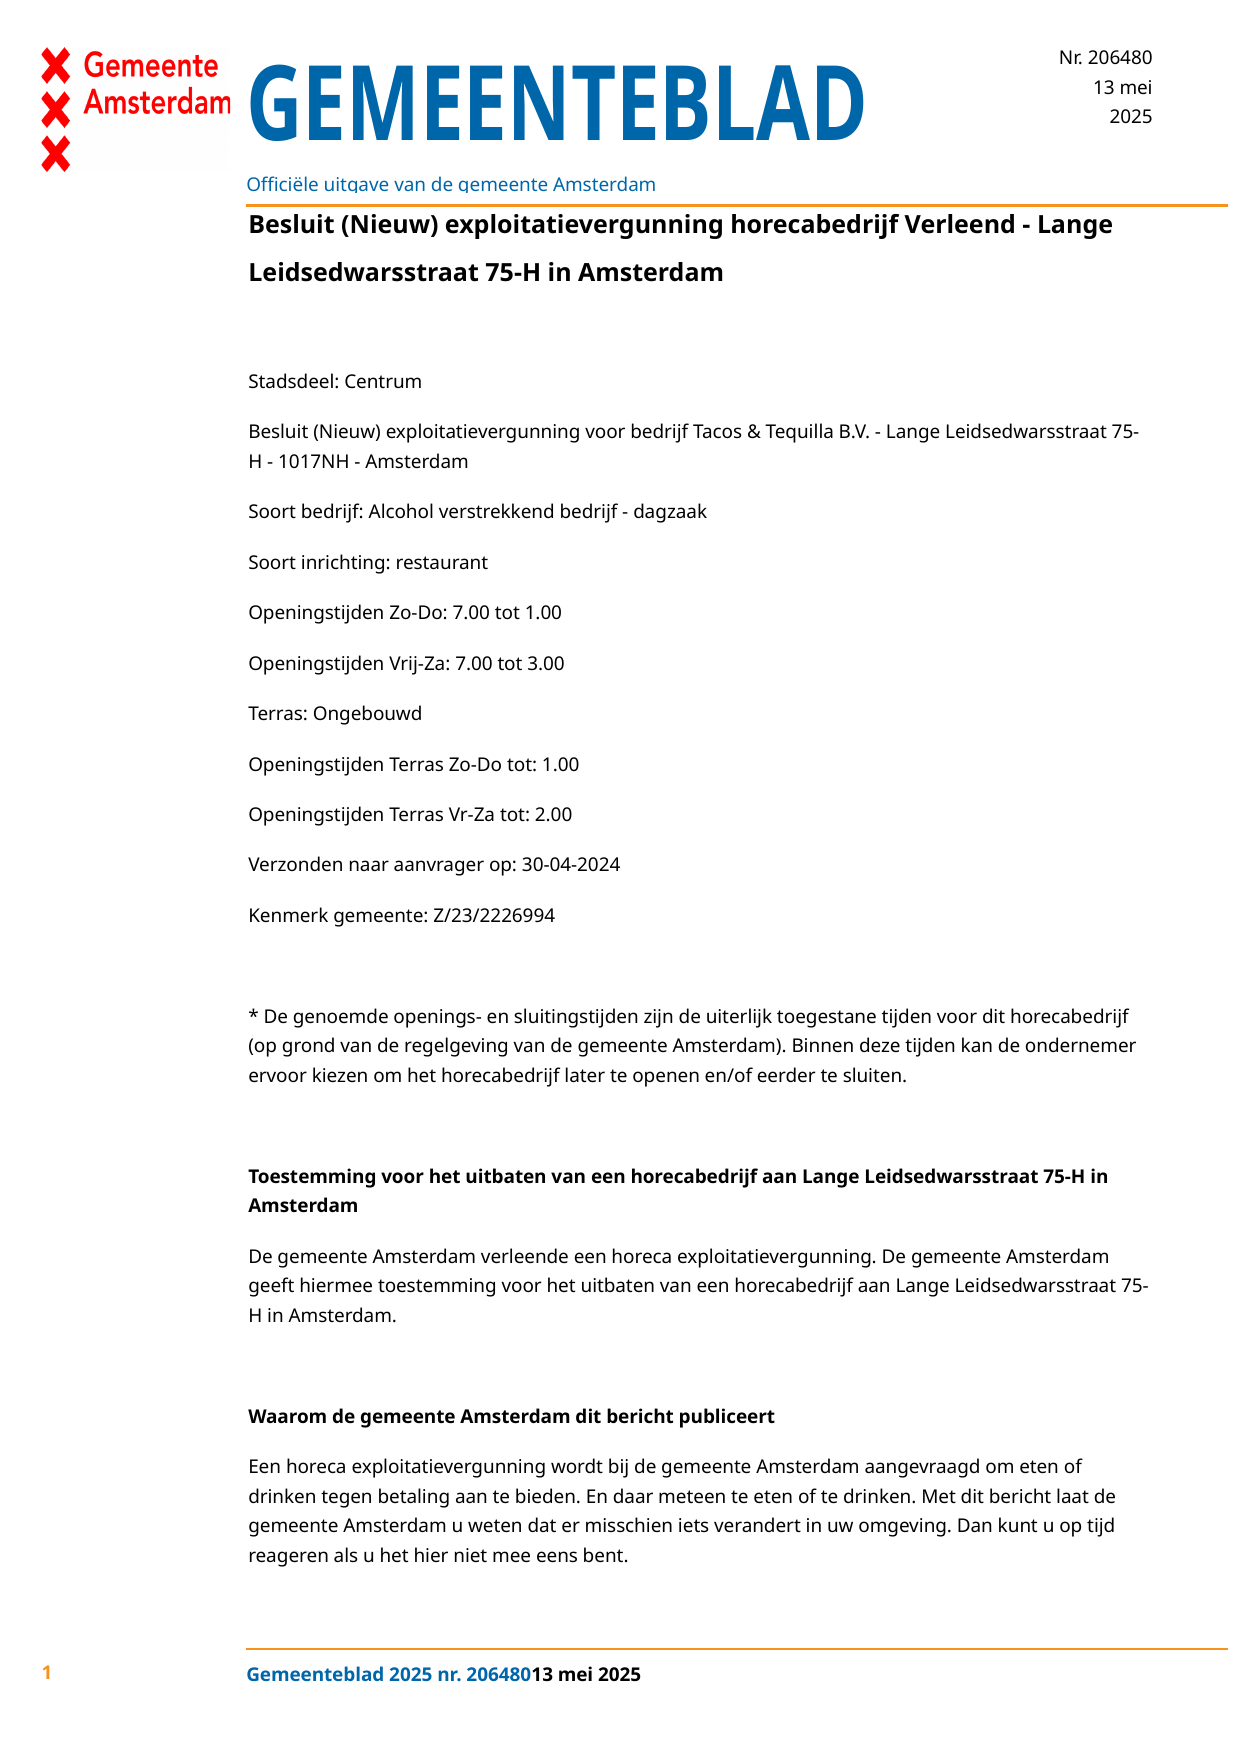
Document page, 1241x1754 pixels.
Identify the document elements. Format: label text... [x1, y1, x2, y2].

text Een horeca exploitatievergunning wordt bij de gemeente Amsterdam aangevraagd om eten of drinken tegen betaling aan te bieden. En daar meteen te eten of te drinken. Met dit bericht laat de gemeente Amsterdam u weten dat er misschien iets verandert in uw omgeving. Dan kunt u op tijd reageren als u het hier niet mee eens bent. [248, 1453, 1152, 1568]
text De gemeente Amsterdam verleende een horeca exploitatievergunning. De gemeente Amsterdam geeft hiermee toestemming voor het uitbaten van een horecabedrijf aan Lange Leidsedwarsstraat 75-H in Amsterdam. [248, 1243, 1152, 1328]
text Openingstijden Terras Vr-Za tot: 2.00 [248, 801, 1152, 827]
text Soort bedrijf: Alcohol verstrekkend bedrijf - dagzaak [248, 499, 1152, 524]
text Openingstijden Vrij-Za: 7.00 tot 3.00 [248, 650, 1152, 676]
text Besluit (Nieuw) exploitatievergunning voor bedrijf Tacos & Tequilla B.V. - Lange Leidsedwarsstraat 75-H - 1017NH - Amsterdam [248, 419, 1152, 474]
text Stadsdeel: Centrum [248, 368, 1152, 394]
text Soort inrichting: restaurant [248, 549, 1152, 575]
text Besluit (Nieuw) exploitatievergunning horecabedrijf Verleend - Lange Leidsedwarsstraat 75-H in Amsterdam [248, 207, 1152, 288]
text Openingstijden Zo-Do: 7.00 tot 1.00 [248, 599, 1152, 625]
text Terras: Ongebouwd [248, 700, 1152, 726]
text Kenmerk gemeente: Z/23/2226994 [248, 902, 1152, 928]
text Toestemming voor het uitbaten van een horecabedrijf aan Lange Leidsedwarsstraat 75-H in Amsterdam [248, 1163, 1152, 1218]
text Waarom de gemeente Amsterdam dit bericht publiceert [248, 1403, 1152, 1429]
text * De genoemde openings- en sluitingstijden zijn de uiterlijk toegestane tijden voor dit horecabedrijf (op grond van de regelgeving van de gemeente Amsterdam). Binnen deze tijden kan de ondernemer ervoor kiezen om het horecabedrijf later te openen en/of eerder te sluiten. [248, 1003, 1152, 1088]
picture [41, 47, 231, 172]
text Verzonden naar aanvrager op: 30-04-2024 [248, 852, 1152, 877]
text Openingstijden Terras Zo-Do tot: 1.00 [248, 751, 1152, 777]
